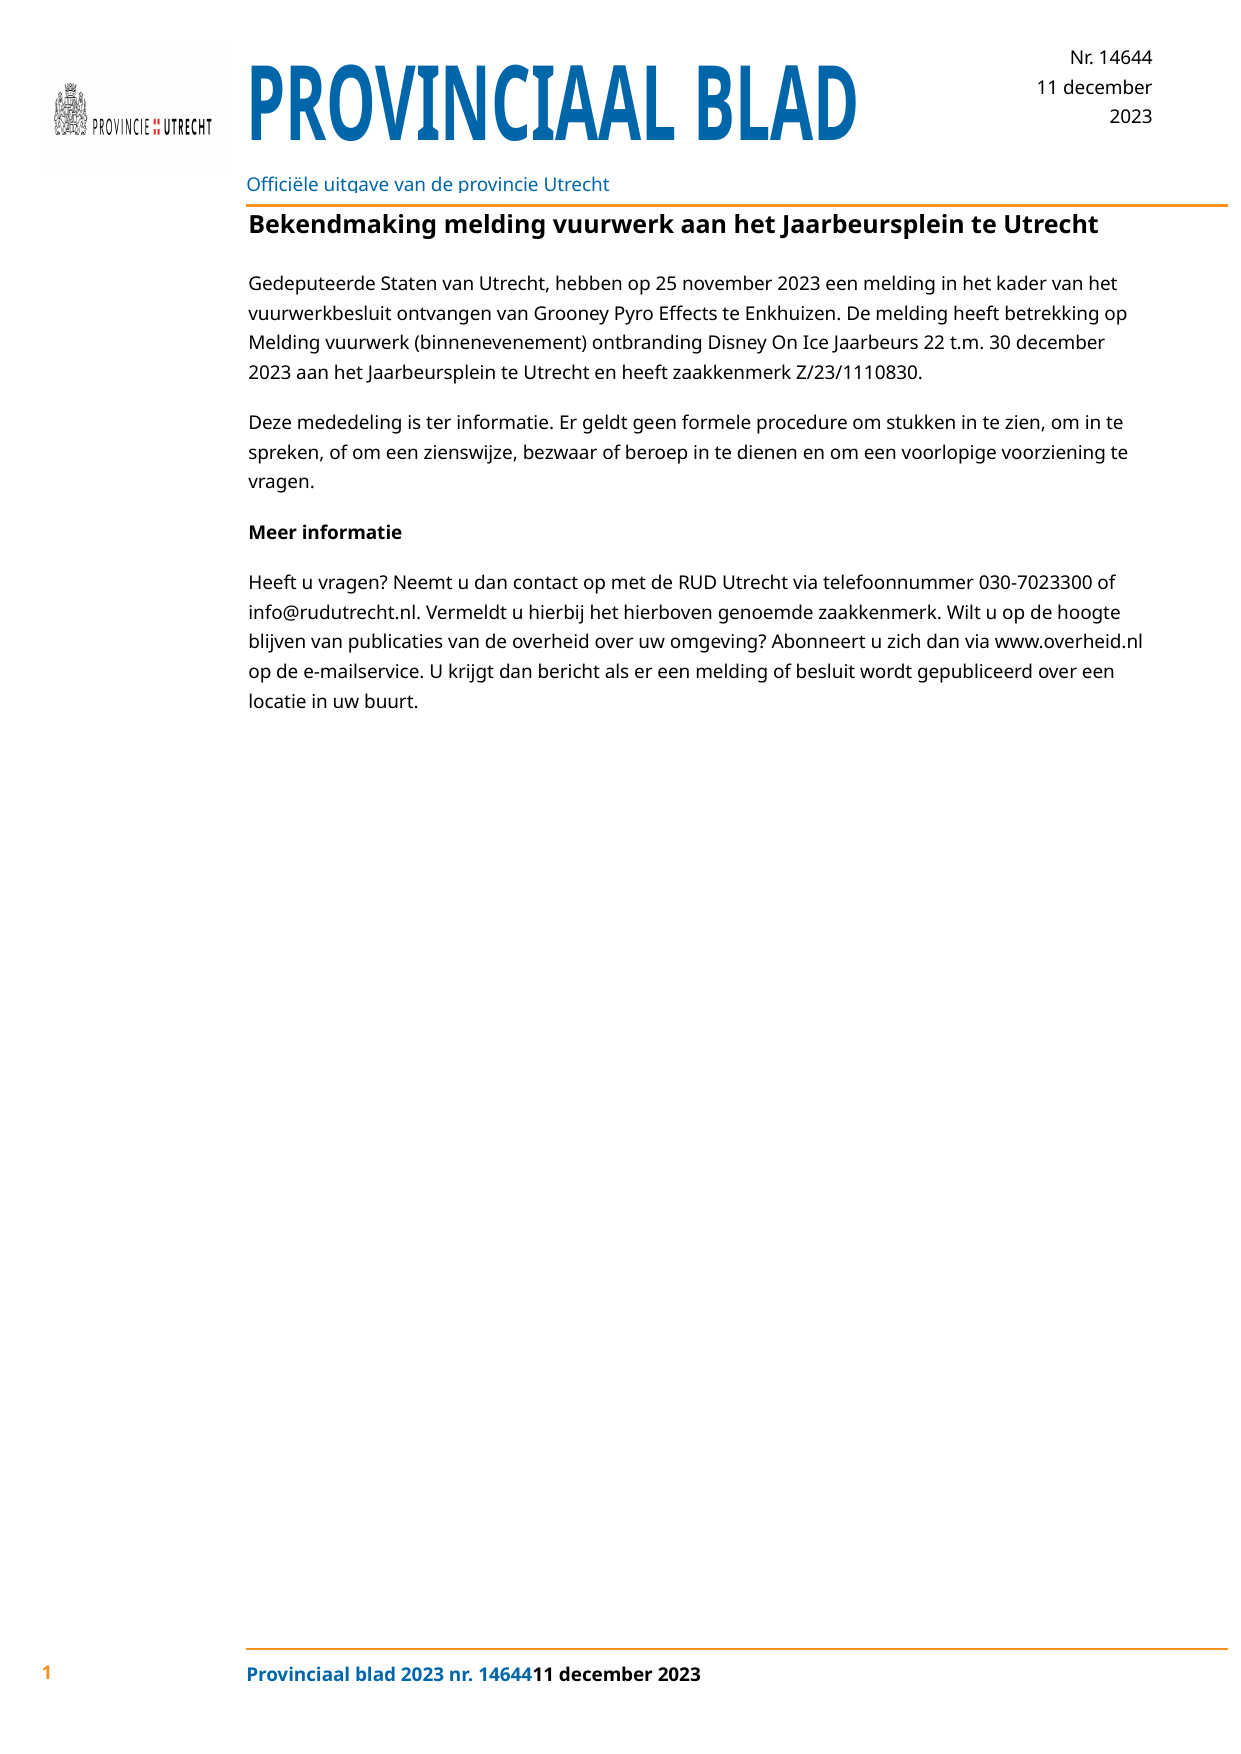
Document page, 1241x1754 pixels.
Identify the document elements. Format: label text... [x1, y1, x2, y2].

text Deze mededeling is ter informatie. Er geldt geen formele procedure om stukken in te zien, om in te spreken, of om een zienswijze, bezwaar of beroep in te dienen en om een voorlopige voorziening te vragen. [248, 409, 1152, 494]
text Heeft u vragen? Neemt u dan contact op met de RUD Utrecht via telefoonnummer 030-7023300 of info@rudutrecht.nl. Vermeldt u hierbij het hierboven genoemde zaakkenmerk. Wilt u op de hoogte blijven van publicaties van de overheid over uw omgeving? Abonneert u zich dan via www.overheid.nl op de e-mailservice. U krijgt dan bericht als er een melding of besluit wordt gepubliceerd over een locatie in uw buurt. [248, 569, 1152, 713]
text Gedeputeerde Staten van Utrecht, hebben op 25 november 2023 een melding in het kader van het vuurwerkbesluit ontvangen van Grooney Pyro Effects te Enkhuizen. De melding heeft betrekking op Melding vuurwerk (binnenevenement) ontbranding Disney On Ice Jaarbeurs 22 t.m. 30 december 2023 aan het Jaarbeursplein te Utrecht en heeft zaakkenmerk Z/23/1110830. [248, 270, 1152, 385]
text Meer informatie [248, 519, 1152, 545]
text Bekendmaking melding vuurwerk aan het Jaarbeursplein te Utrecht [248, 207, 1152, 241]
picture [41, 47, 231, 172]
